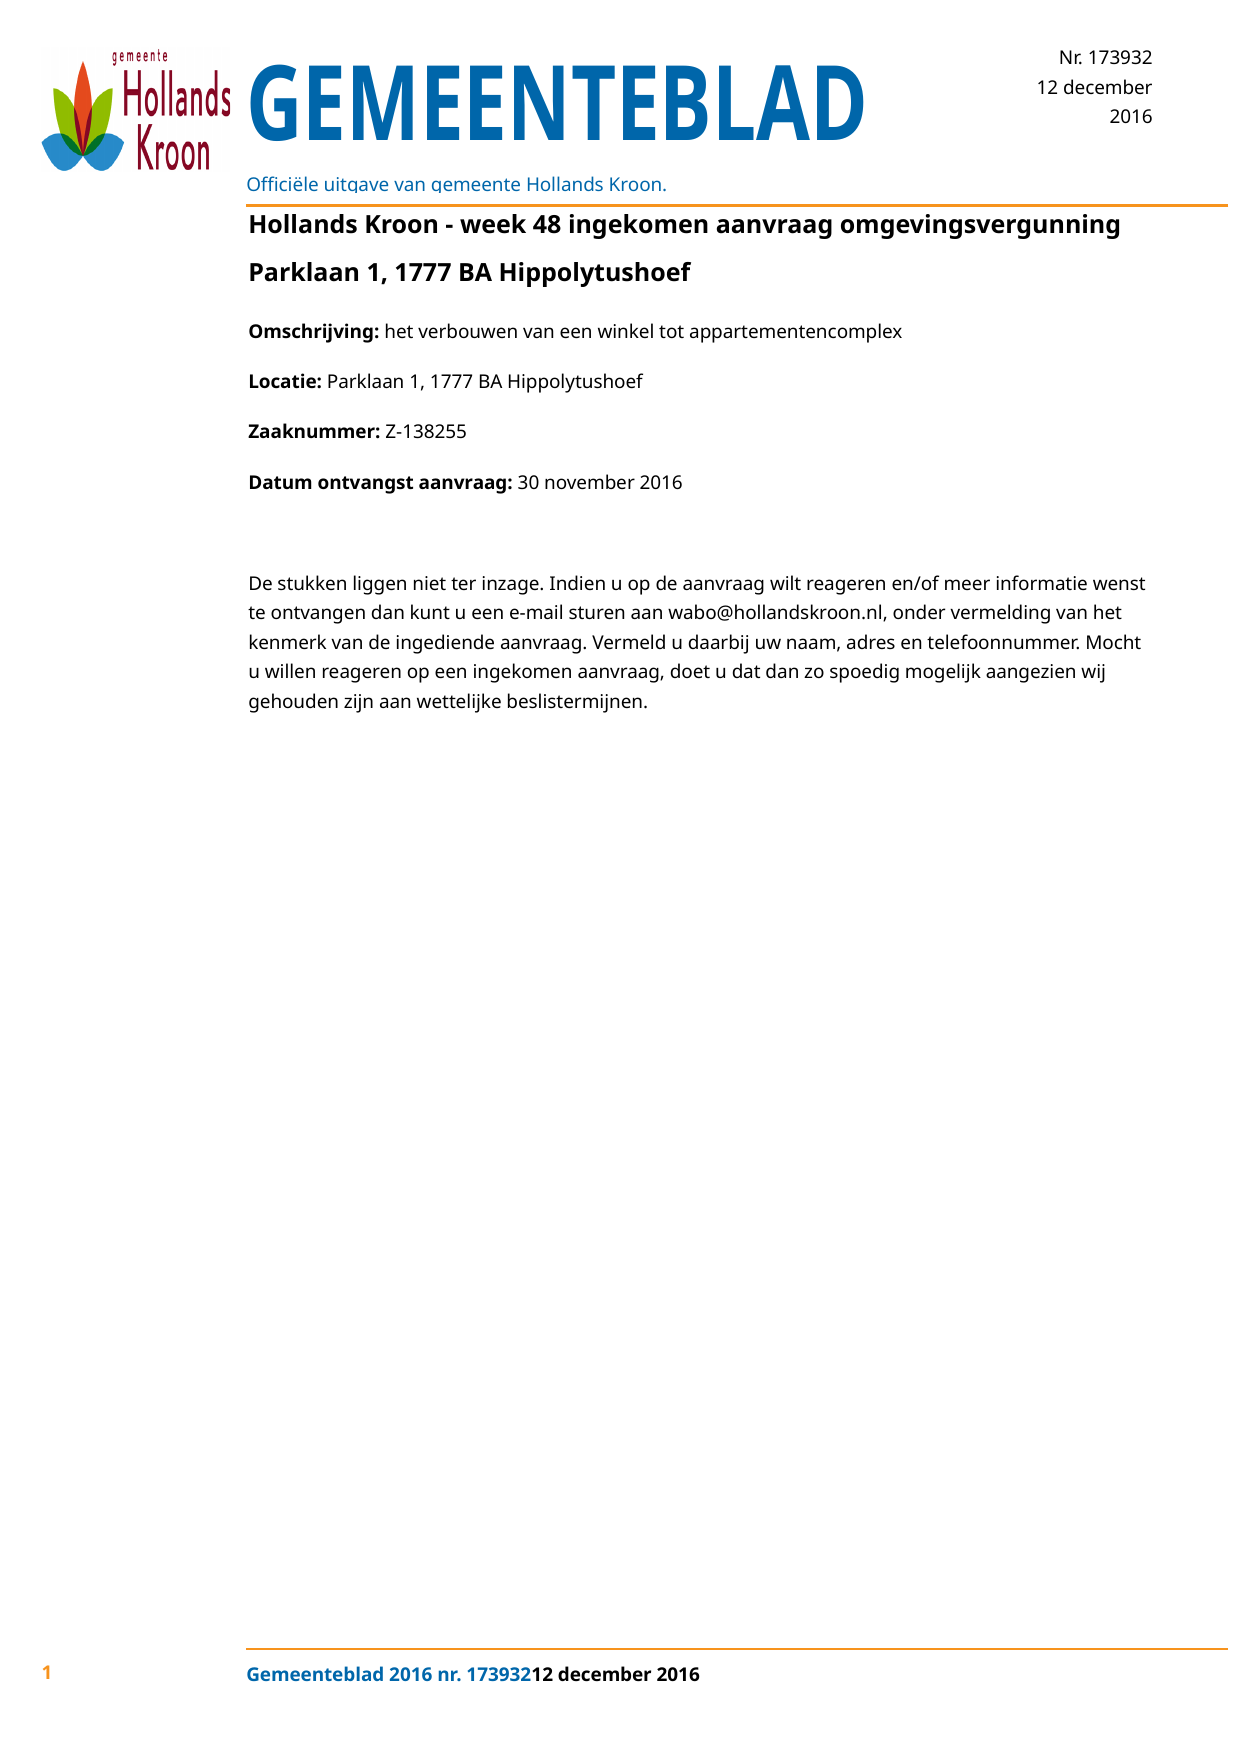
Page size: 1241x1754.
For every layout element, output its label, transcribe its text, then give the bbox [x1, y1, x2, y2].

text Omschrijving: het verbouwen van een winkel tot appartementencomplex [248, 318, 1152, 344]
text Hollands Kroon - week 48 ingekomen aanvraag omgevingsvergunning Parklaan 1, 1777 BA Hippolytushoef [248, 207, 1152, 288]
text Locatie: Parklaan 1, 1777 BA Hippolytushoef [248, 368, 1152, 394]
text De stukken liggen niet ter inzage. Indien u op de aanvraag wilt reageren en/of meer informatie wenst te ontvangen dan kunt u een e-mail sturen aan wabo@hollandskroon.nl, onder vermelding van het kenmerk van de ingediende aanvraag. Vermeld u daarbij uw naam, adres en telefoonnummer. Mocht u willen reageren op een ingekomen aanvraag, doet u dat dan zo spoedig mogelijk aangezien wij gehouden zijn aan wettelijke beslistermijnen. [248, 570, 1152, 714]
picture [41, 47, 231, 172]
text Zaaknummer: Z-138255 [248, 419, 1152, 444]
text Datum ontvangst aanvraag: 30 november 2016 [248, 469, 1152, 495]
